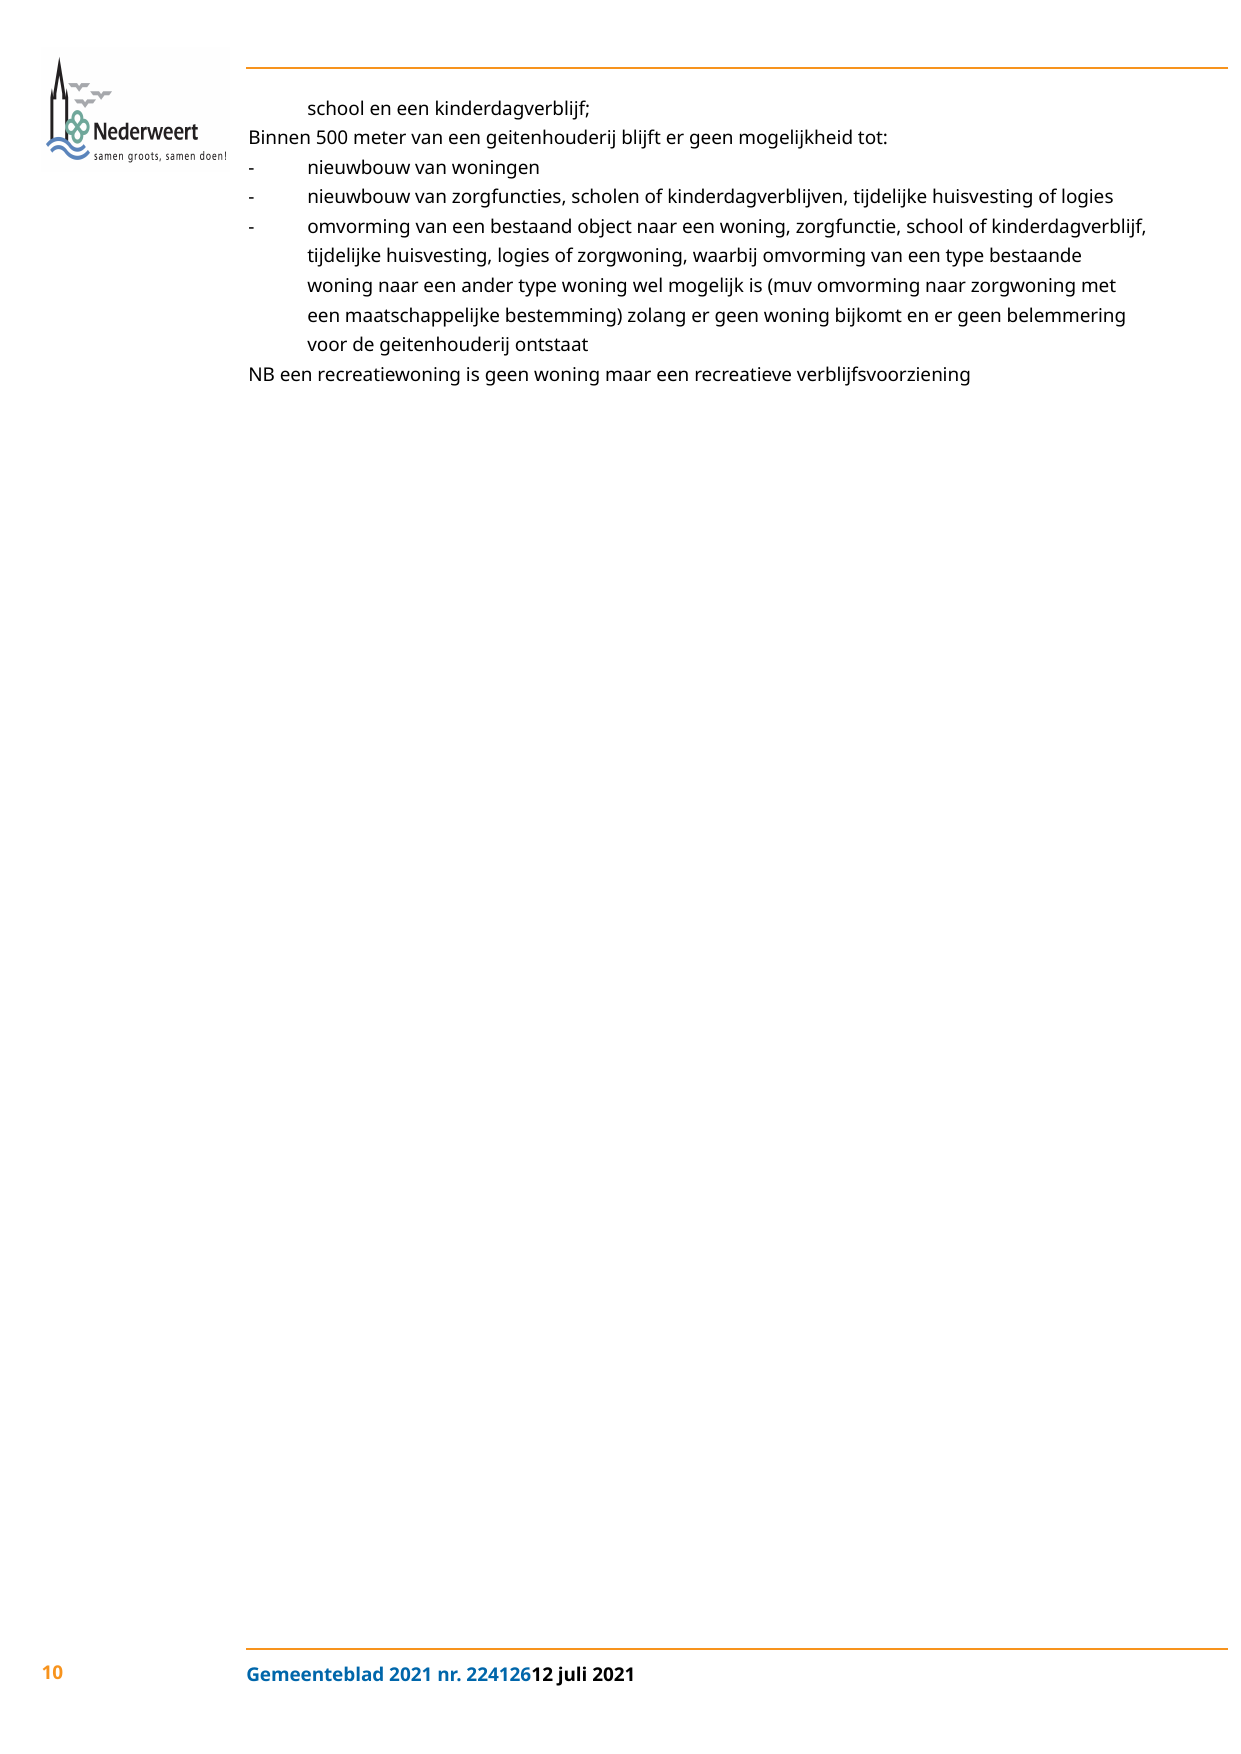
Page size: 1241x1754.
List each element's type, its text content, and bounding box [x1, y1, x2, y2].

text Binnen 500 meter van een geitenhouderij blijft er geen mogelijkheid tot: [248, 124, 1152, 150]
text NB een recreatiewoning is geen woning maar een recreatieve verblijfsvoorziening [248, 361, 1152, 387]
list nieuwbouw van woningen [248, 154, 1152, 180]
picture [41, 47, 231, 172]
list omvorming van een bestaand object naar een woning, zorgfunctie, school of kinderdagverblijf, tijdelijke huisvesting, logies of zorgwoning, waarbij omvorming van een type bestaande woning naar een ander type woning wel mogelijk is (muv omvorming naar zorgwoning met een maatschappelijke bestemming) zolang er geen woning bijkomt en er geen belemmering voor de geitenhouderij ontstaat [248, 213, 1152, 357]
list school en een kinderdagverblijf; [248, 95, 1152, 121]
list nieuwbouw van zorgfuncties, scholen of kinderdagverblijven, tijdelijke huisvesting of logies [248, 183, 1152, 209]
